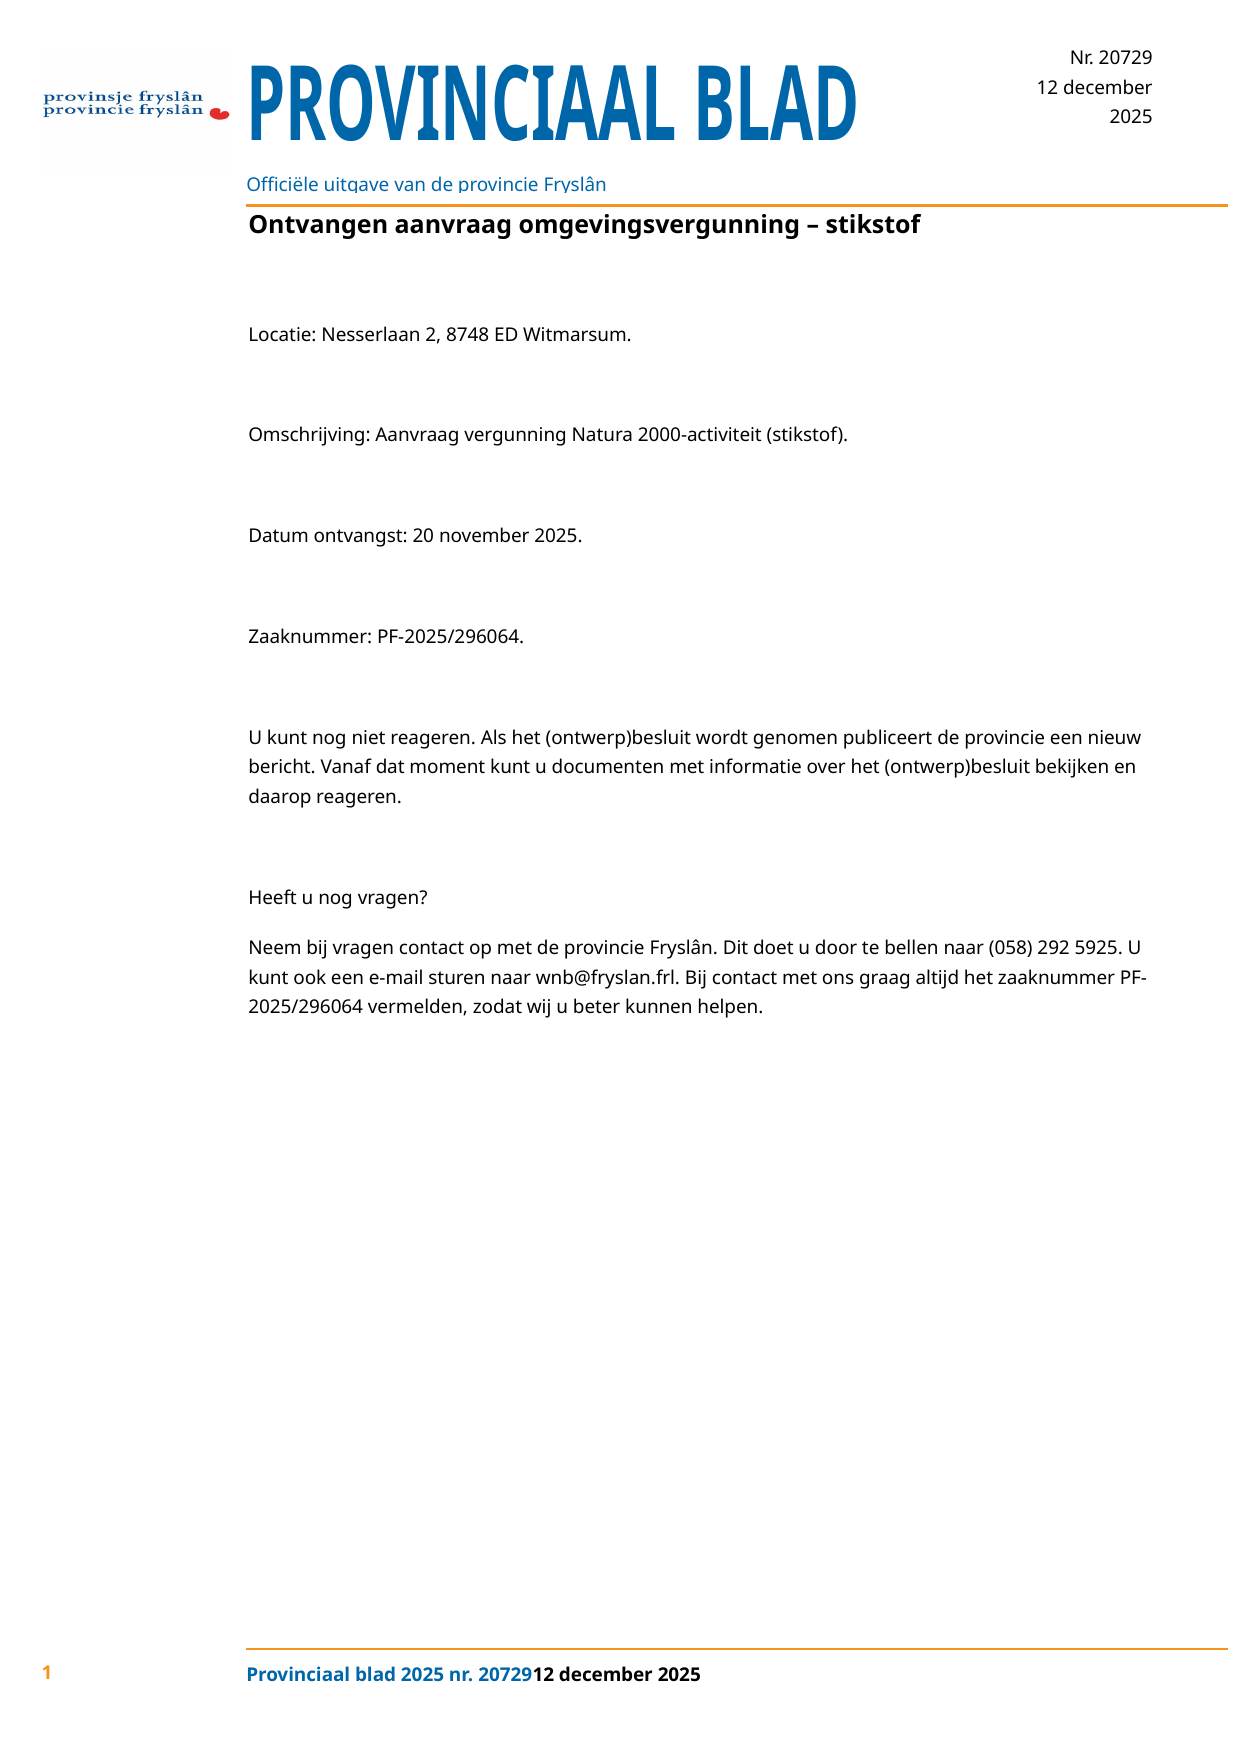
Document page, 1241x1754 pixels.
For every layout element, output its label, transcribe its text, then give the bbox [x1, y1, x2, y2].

text Ontvangen aanvraag omgevingsvergunning – stikstof [248, 207, 1152, 241]
text Locatie: Nesserlaan 2, 8748 ED Witmarsum. [248, 321, 1152, 346]
picture [41, 47, 231, 172]
text Omschrijving: Aanvraag vergunning Natura 2000-activiteit (stikstof). [248, 422, 1152, 447]
text Zaaknummer: PF-2025/296064. [248, 623, 1152, 649]
text Heeft u nog vragen? [248, 884, 1152, 910]
text Neem bij vragen contact op met de provincie Fryslân. Dit doet u door te bellen naar (058) 292 5925. U kunt ook een e-mail sturen naar wnb@fryslan.frl. Bij contact met ons graag altijd het zaaknummer PF-2025/296064 vermelden, zodat wij u beter kunnen helpen. [248, 934, 1152, 1019]
text U kunt nog niet reageren. Als het (ontwerp)besluit wordt genomen publiceert de provincie een nieuw bericht. Vanaf dat moment kunt u documenten met informatie over het (ontwerp)besluit bekijken en daarop reageren. [248, 724, 1152, 809]
text Datum ontvangst: 20 november 2025. [248, 522, 1152, 548]
